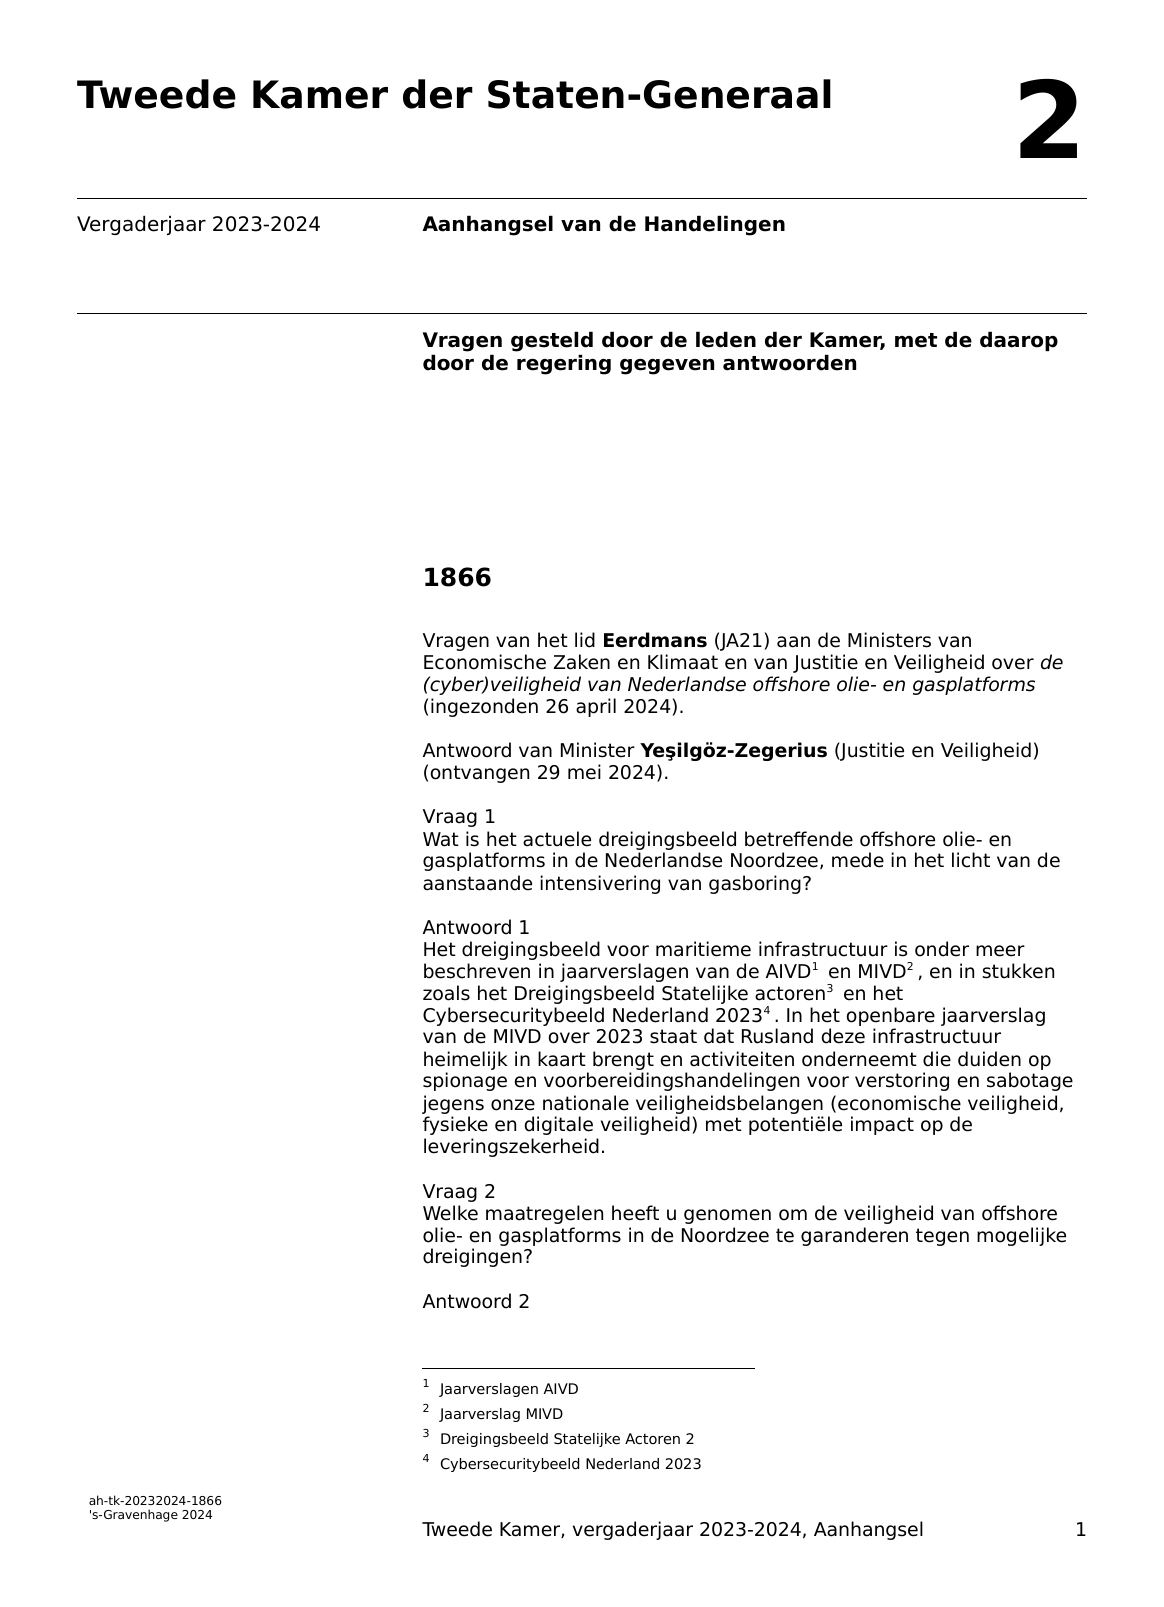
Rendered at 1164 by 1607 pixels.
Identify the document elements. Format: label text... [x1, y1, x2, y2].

table_cell Aanhangsel van de Handelingen [422, 199, 1087, 313]
text Antwoord 2 [422, 1291, 1087, 1313]
text Dreigingsbeeld Statelijke Actoren 2 [422, 1427, 1087, 1449]
text 's-Gravenhage 2024 [88, 1508, 323, 1522]
text Vraag 1 [422, 806, 1087, 828]
text Vragen van het lid Eerdmans (JA21) aan de Ministers van Economische Zaken en Klimaat en van Justitie en Veiligheid over de (cyber)veiligheid van Nederlandse offshore olie- en gasplatforms (ingezonden 26 april 2024). [422, 630, 1087, 718]
text Jaarverslagen AIVD [422, 1377, 1087, 1399]
text Jaarverslag MIVD [422, 1402, 1087, 1424]
text ah-tk-20232024-1866 [88, 1494, 323, 1508]
table_cell [77, 314, 422, 375]
text Wat is het actuele dreigingsbeeld betreffende offshore olie- en gasplatforms in de Nederlandse Noordzee, mede in het licht van de aanstaande intensivering van gasboring? [422, 828, 1087, 894]
text Antwoord van Minister Yeşilgöz-Zegerius (Justitie en Veiligheid) (ontvangen 29 mei 2024). [422, 740, 1087, 784]
table_header 2 [886, 59, 1087, 198]
text Welke maatregelen heeft u genomen om de veiligheid van offshore olie- en gasplatforms in de Noordzee te garanderen tegen mogelijke dreigingen? [422, 1202, 1087, 1268]
text 1866 [422, 563, 1087, 592]
text Antwoord 1 [422, 917, 1087, 938]
table_cell Vragen gesteld door de leden der Kamer, met de daarop door de regering gegeven antwoorden [422, 314, 1087, 375]
table_cell Vergaderjaar 2023-2024 [77, 199, 422, 313]
text Het dreigingsbeeld voor maritieme infrastructuur is onder meer beschreven in jaarverslagen van de AIVD en MIVD, en in stukken zoals het Dreigingsbeeld Statelijke actoren en het Cybersecuritybeeld Nederland 2023. In het openbare jaarverslag van de MIVD over 2023 staat dat Rusland deze infrastructuur heimelijk in kaart brengt en activiteiten onderneemt die duiden op spionage en voorbereidingshandelingen voor verstoring en sabotage jegens onze nationale veiligheidsbelangen (economische veiligheid, fysieke en digitale veiligheid) met potentiële impact op de leveringszekerheid. [422, 938, 1087, 1158]
text Cybersecuritybeeld Nederland 2023 [422, 1452, 1087, 1474]
text Vraag 2 [422, 1181, 1087, 1202]
table_header Tweede Kamer der Staten-Generaal [77, 59, 886, 198]
